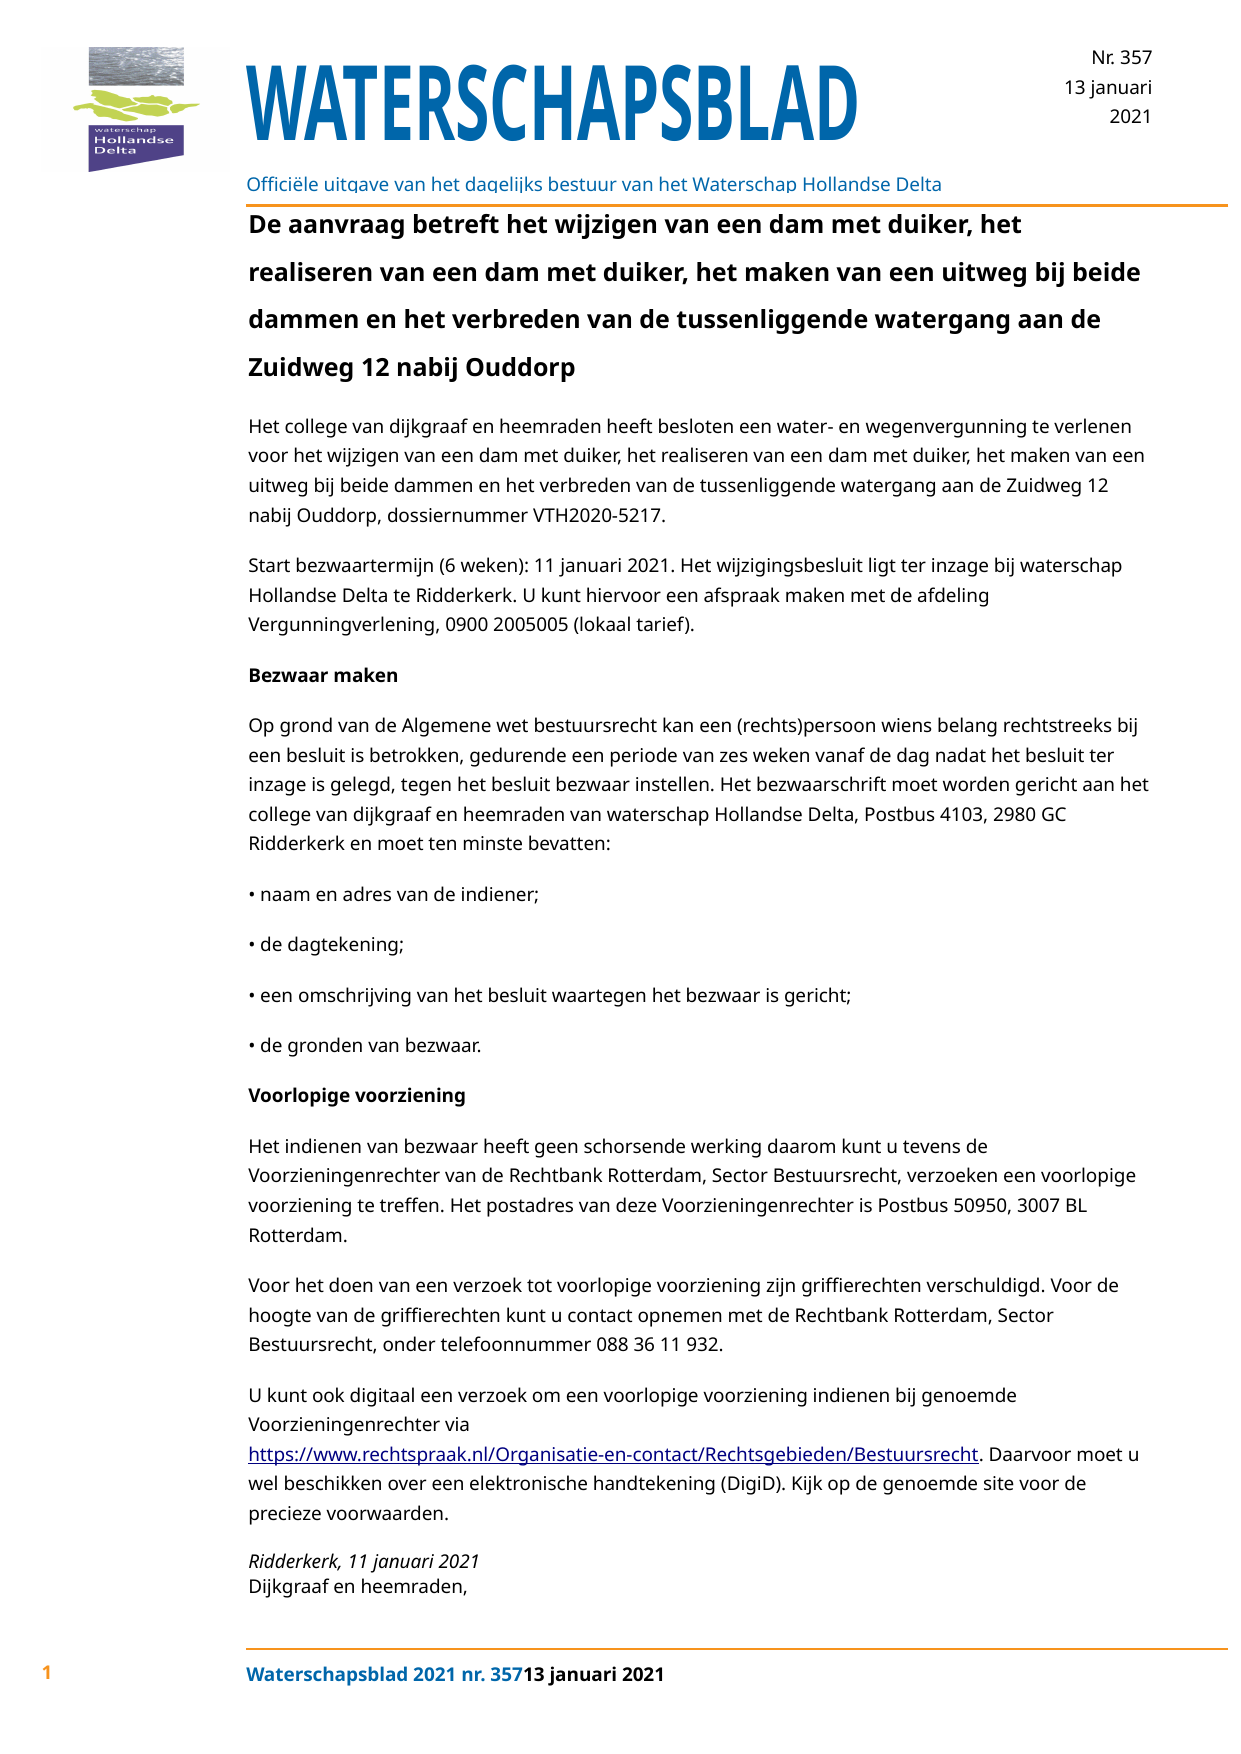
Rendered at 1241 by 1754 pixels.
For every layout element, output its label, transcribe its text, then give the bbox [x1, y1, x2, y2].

text De aanvraag betreft het wijzigen van een dam met duiker, het realiseren van een dam met duiker, het maken van een uitweg bij beide dammen en het verbreden van de tussenliggende watergang aan de Zuidweg 12 nabij Ouddorp [248, 207, 1152, 384]
text • een omschrijving van het besluit waartegen het bezwaar is gericht; [248, 982, 1152, 1008]
text U kunt ook digitaal een verzoek om een voorlopige voorziening indienen bij genoemde Voorzieningenrechter via https://www.rechtspraak.nl/Organisatie-en-contact/Rechtsgebieden/Bestuursrecht. Daarvoor moet u wel beschikken over een elektronische handtekening (DigiD). Kijk op de genoemde site voor de precieze voorwaarden. [248, 1382, 1152, 1526]
text Bezwaar maken [248, 662, 1152, 688]
text Ridderkerk, 11 januari 2021 [248, 1548, 1152, 1574]
text • de gronden van bezwaar. [248, 1032, 1152, 1058]
text Het college van dijkgraaf en heemraden heeft besloten een water- en wegenvergunning te verlenen voor het wijzigen van een dam met duiker, het realiseren van een dam met duiker, het maken van een uitweg bij beide dammen en het verbreden van de tussenliggende watergang aan de Zuidweg 12 nabij Ouddorp, dossiernummer VTH2020-5217. [248, 413, 1152, 528]
picture [41, 47, 231, 172]
text Op grond van de Algemene wet bestuursrecht kan een (rechts)persoon wiens belang rechtstreeks bij een besluit is betrokken, gedurende een periode van zes weken vanaf de dag nadat het besluit ter inzage is gelegd, tegen het besluit bezwaar instellen. Het bezwaarschrift moet worden gericht aan het college van dijkgraaf en heemraden van waterschap Hollandse Delta, Postbus 4103, 2980 GC Ridderkerk en moet ten minste bevatten: [248, 712, 1152, 856]
text Start bezwaartermijn (6 weken): 11 januari 2021. Het wijzigingsbesluit ligt ter inzage bij waterschap Hollandse Delta te Ridderkerk. U kunt hiervoor een afspraak maken met de afdeling Vergunningverlening, 0900 2005005 (lokaal tarief). [248, 552, 1152, 637]
text • de dagtekening; [248, 931, 1152, 957]
text • naam en adres van de indiener; [248, 881, 1152, 907]
text Voorlopige voorziening [248, 1083, 1152, 1108]
text Voor het doen van een verzoek tot voorlopige voorziening zijn griffierechten verschuldigd. Voor de hoogte van de griffierechten kunt u contact opnemen met de Rechtbank Rotterdam, Sector Bestuursrecht, onder telefoonnummer 088 36 11 932. [248, 1272, 1152, 1357]
text Het indienen van bezwaar heeft geen schorsende werking daarom kunt u tevens de Voorzieningenrechter van de Rechtbank Rotterdam, Sector Bestuursrecht, verzoeken een voorlopige voorziening te treffen. Het postadres van deze Voorzieningenrechter is Postbus 50950, 3007 BL Rotterdam. [248, 1133, 1152, 1248]
text Dijkgraaf en heemraden, [248, 1574, 1152, 1599]
